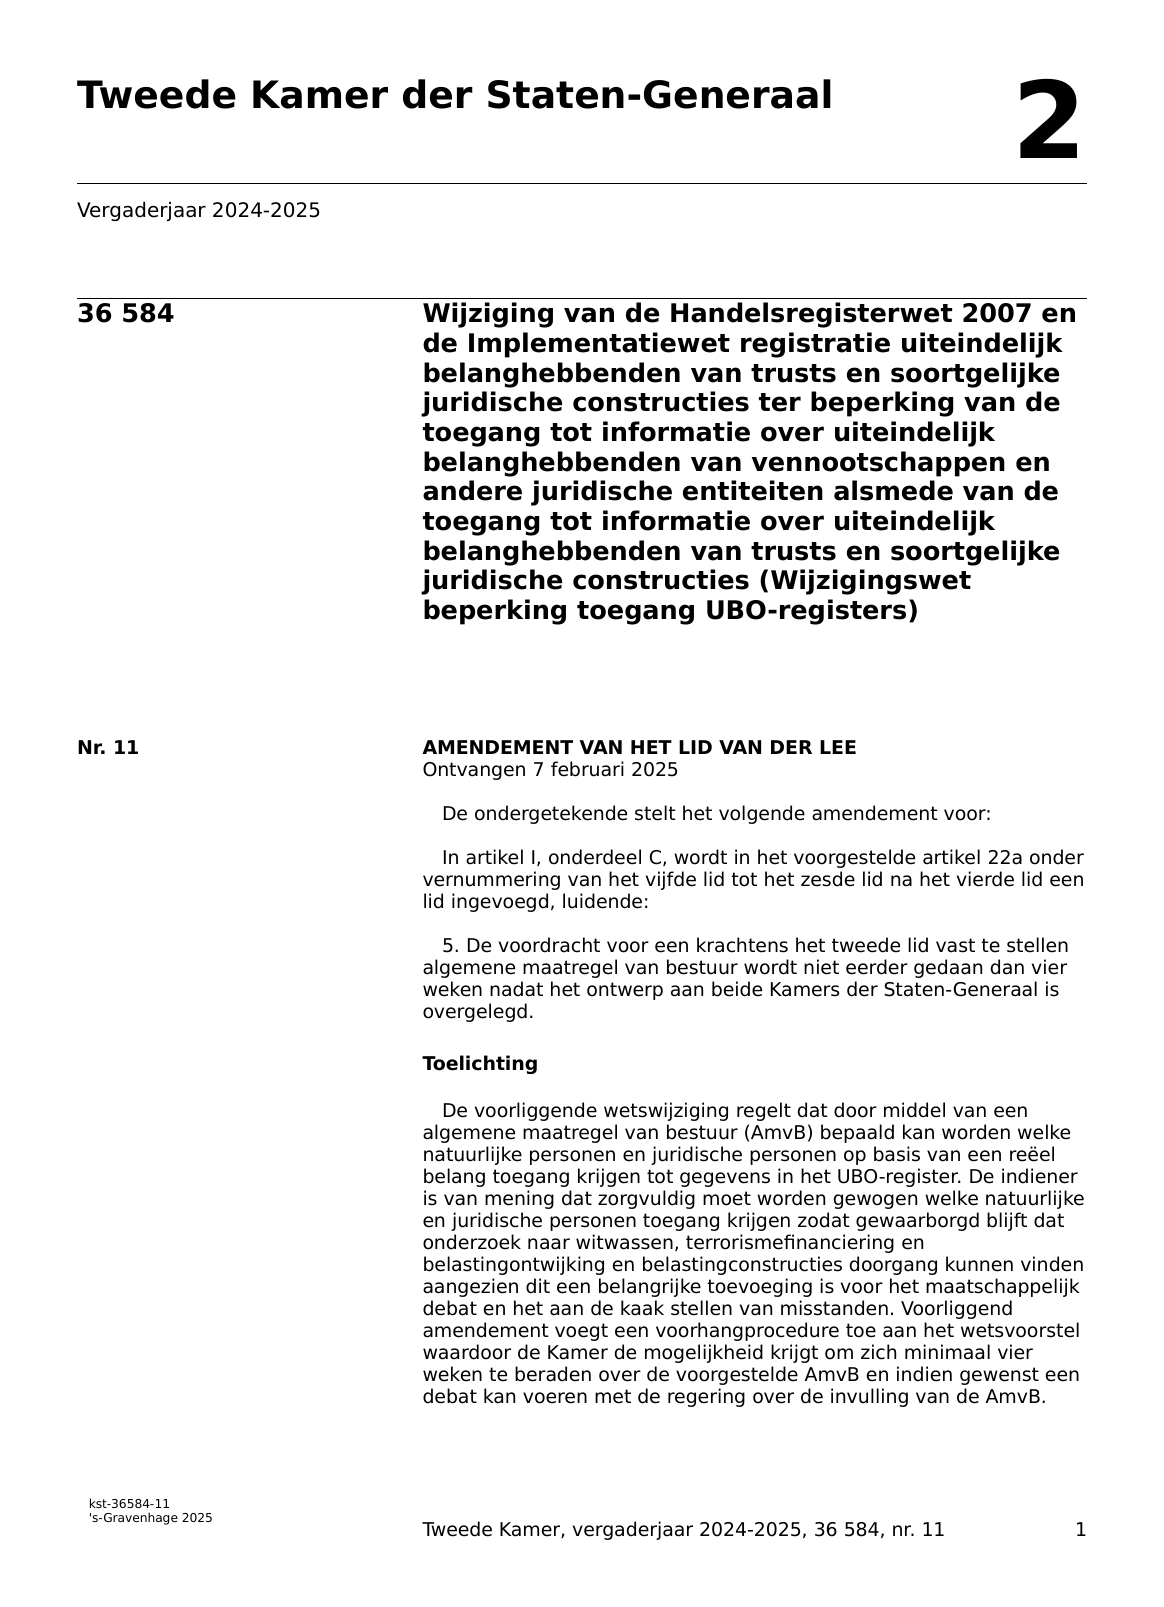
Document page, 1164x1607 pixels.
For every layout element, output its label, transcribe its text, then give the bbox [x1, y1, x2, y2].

subtitle Nr. 11 AMENDEMENT VAN HET LID VAN DER LEE [77, 737, 1087, 758]
text In artikel I, onderdeel C, wordt in het voorgestelde artikel 22a onder vernummering van het vijfde lid tot het zesde lid na het vierde lid een lid ingevoegd, luidende: [422, 847, 1087, 913]
table_cell Vergaderjaar 2024-2025 [77, 184, 1087, 298]
text De ondergetekende stelt het volgende amendement voor: [422, 803, 1087, 825]
table_header 2 [886, 59, 1087, 183]
text 5. De voordracht voor een krachtens het tweede lid vast te stellen algemene maatregel van bestuur wordt niet eerder gedaan dan vier weken nadat het ontwerp aan beide Kamers der Staten-Generaal is overgelegd. [422, 935, 1087, 1023]
table_header Tweede Kamer der Staten-Generaal [77, 59, 886, 183]
text De voorliggende wetswijziging regelt dat door middel van een algemene maatregel van bestuur (AmvB) bepaald kan worden welke natuurlijke personen en juridische personen op basis van een reëel belang toegang krijgen tot gegevens in het UBO-register. De indiener is van mening dat zorgvuldig moet worden gewogen welke natuurlijke en juridische personen toegang krijgen zodat gewaarborgd blijft dat onderzoek naar witwassen, terrorismefinanciering en belastingontwijking en belastingconstructies doorgang kunnen vinden aangezien dit een belangrijke toevoeging is voor het maatschappelijk debat en het aan de kaak stellen van misstanden. Voorliggend amendement voegt een voorhangprocedure toe aan het wetsvoorstel waardoor de Kamer de mogelijkheid krijgt om zich minimaal vier weken te beraden over de voorgestelde AmvB en indien gewenst een debat kan voeren met de regering over de invulling van de AmvB. [422, 1100, 1087, 1408]
subtitle Toelichting [422, 1053, 1087, 1075]
text Ontvangen 7 februari 2025 [422, 758, 1087, 781]
text 's-Gravenhage 2025 [88, 1511, 323, 1525]
subtitle 36 584 Wijziging van de Handelsregisterwet 2007 en de Implementatiewet registratie uiteindelijk belanghebbenden van trusts en soortgelijke juridische constructies ter beperking van de toegang tot informatie over uiteindelijk belanghebbenden van vennootschappen en andere juridische entiteiten alsmede van de toegang tot informatie over uiteindelijk belanghebbenden van trusts en soortgelijke juridische constructies (Wijzigingswet beperking toegang UBO-registers) [77, 299, 1087, 626]
text kst-36584-11 [88, 1497, 323, 1511]
